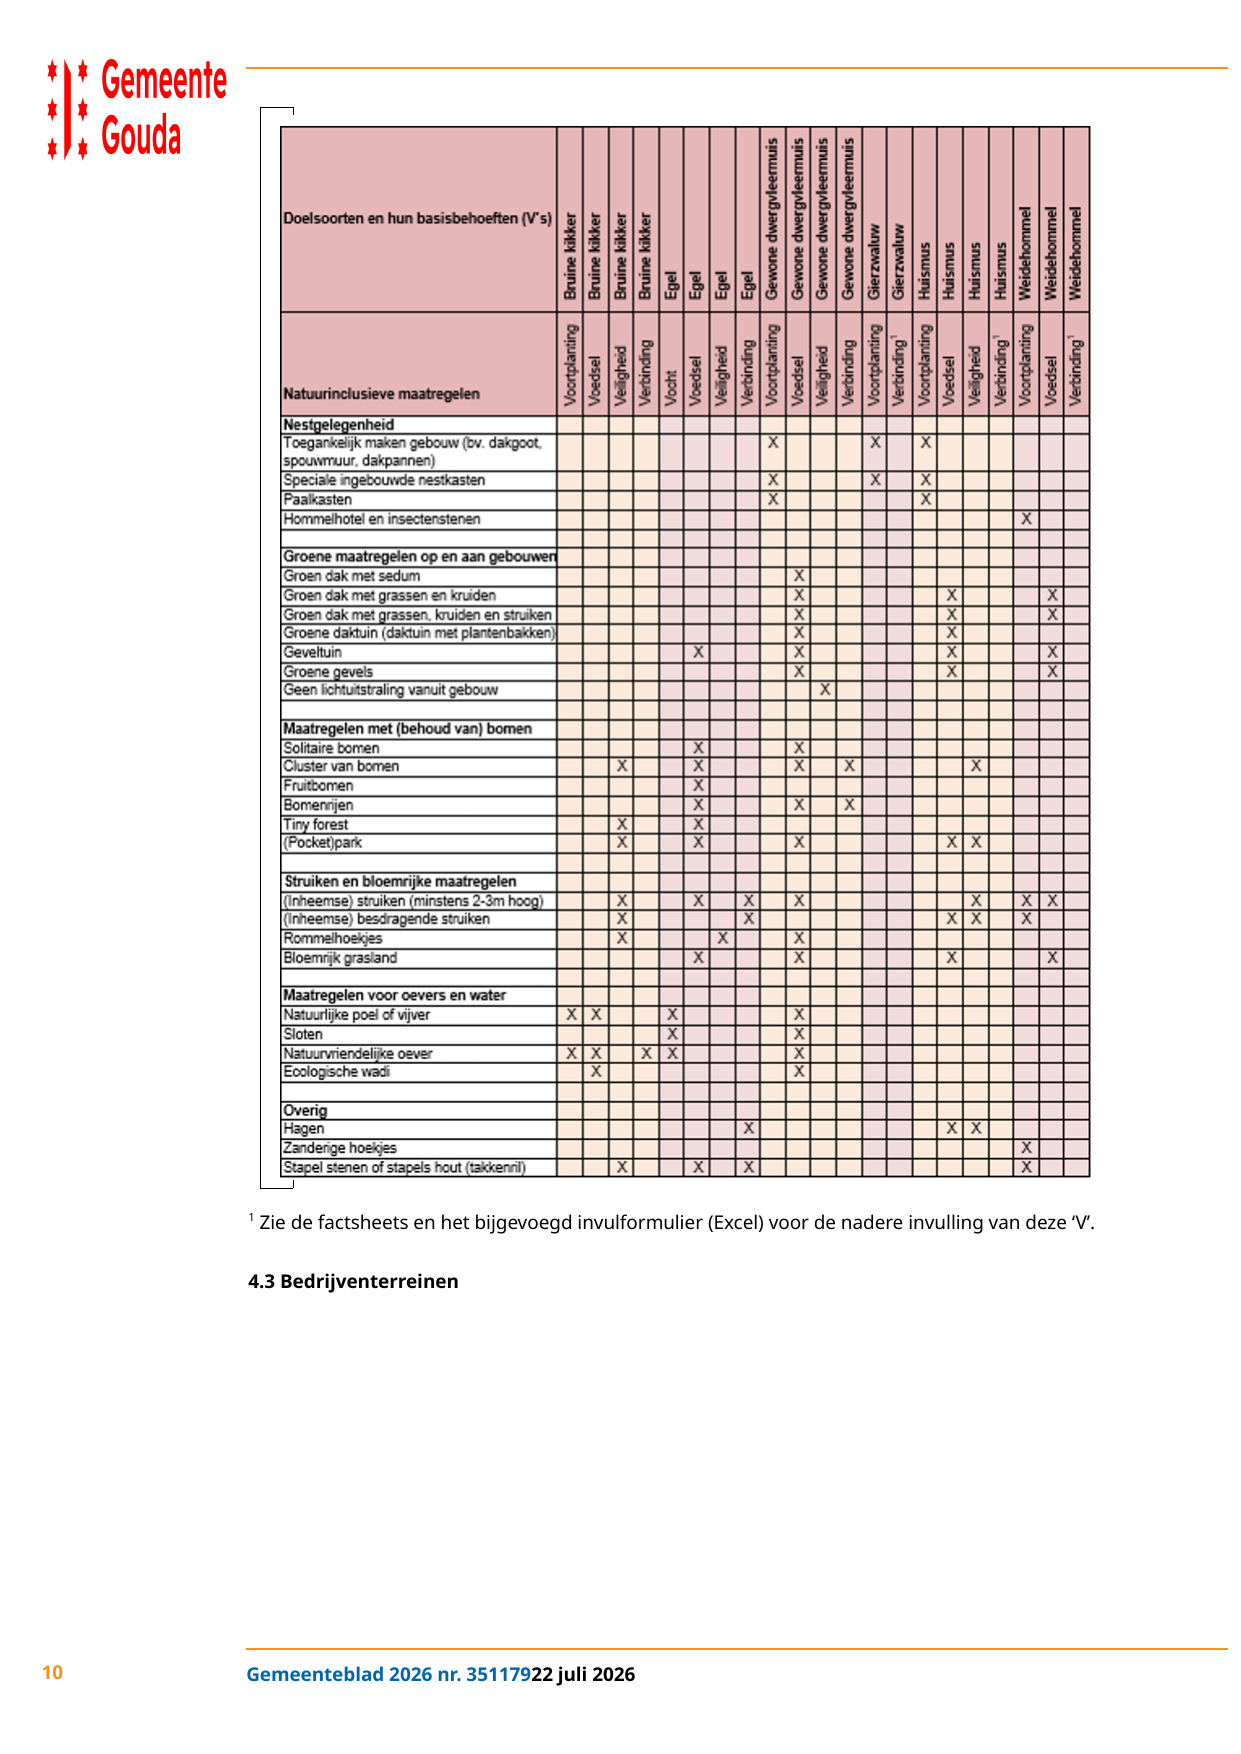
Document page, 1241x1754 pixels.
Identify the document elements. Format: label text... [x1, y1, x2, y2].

picture [268, 115, 1096, 1180]
picture [41, 47, 231, 172]
text 1 Zie de factsheets en het bijgevoegd invulformulier (Excel) voor de nadere invulling van deze ‘V’. [248, 1209, 1152, 1235]
text 4.3 Bedrijventerreinen [248, 1269, 1152, 1294]
